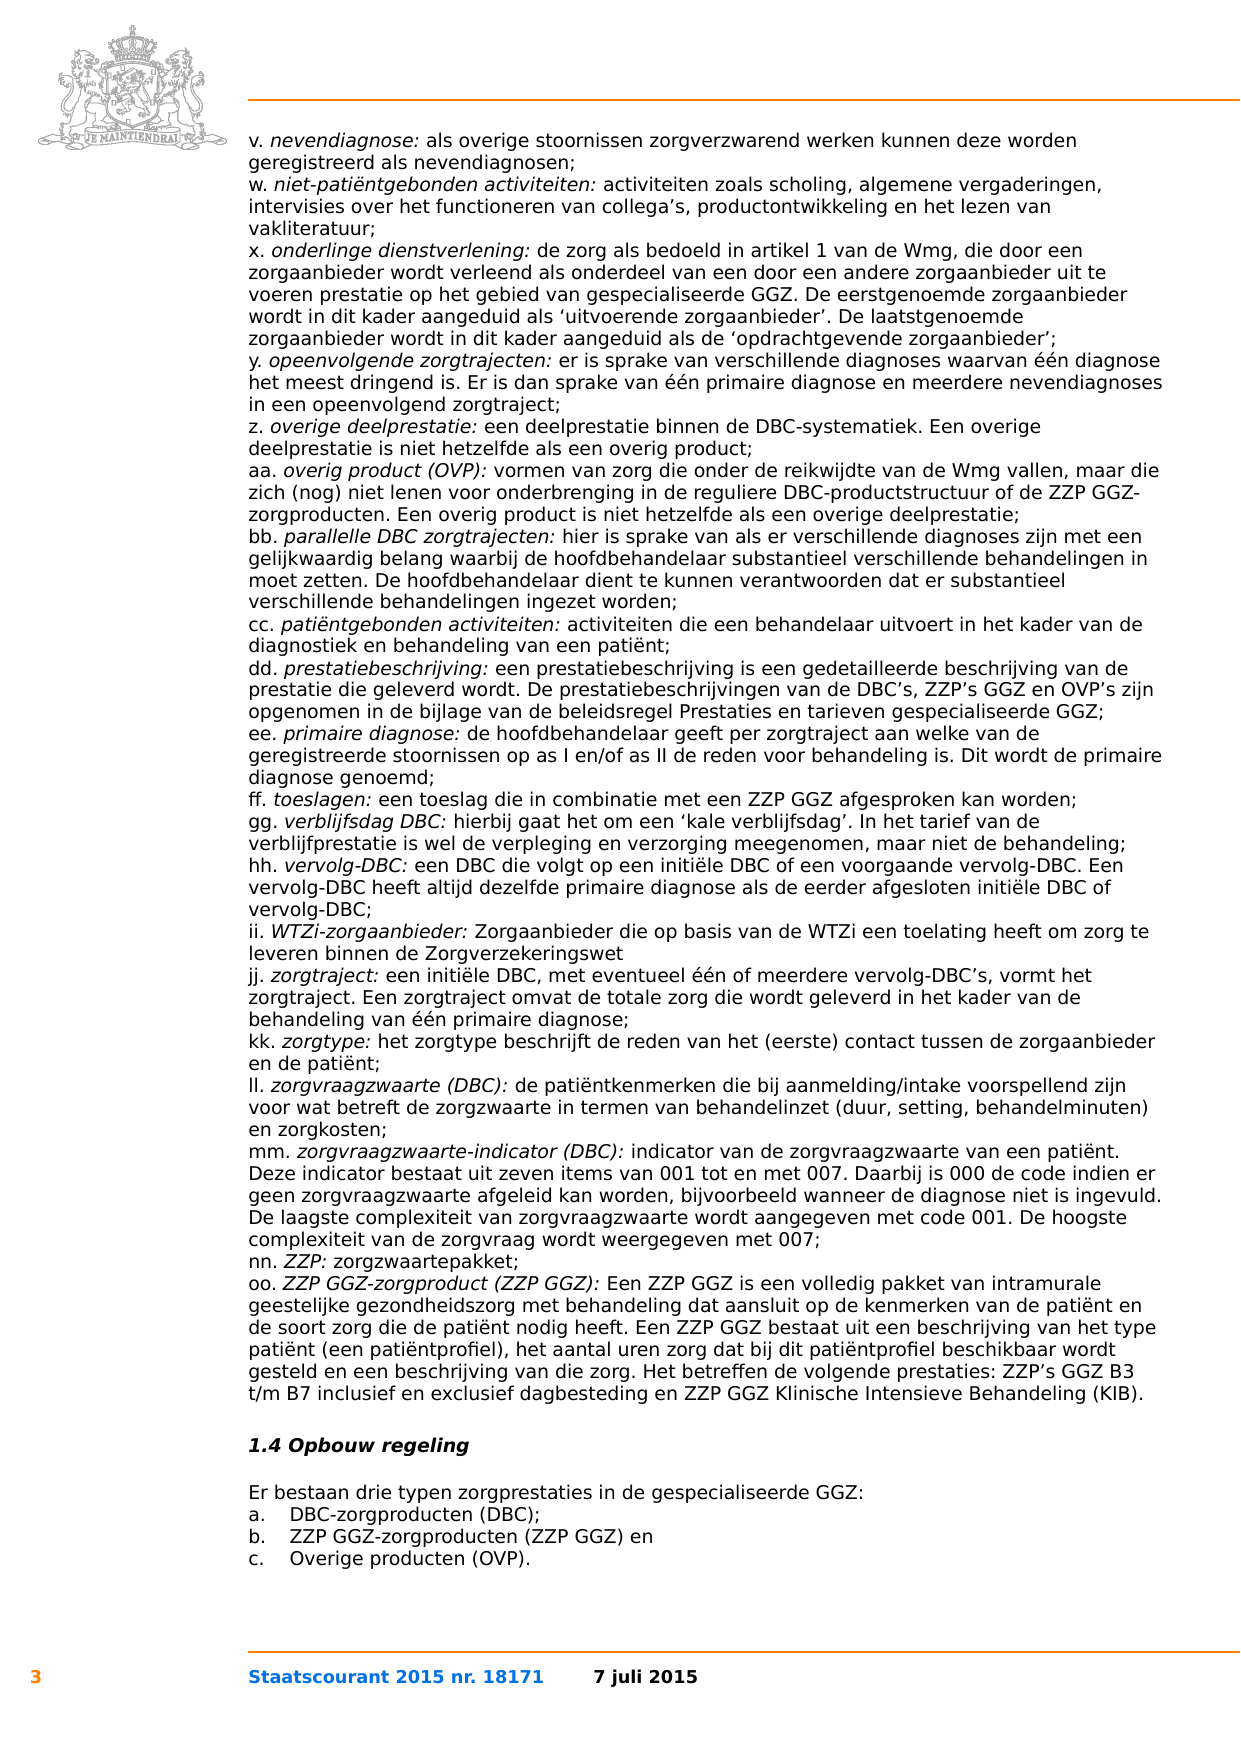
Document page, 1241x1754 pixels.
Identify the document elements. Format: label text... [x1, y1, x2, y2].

text Er bestaan drie typen zorgprestaties in de gespecialiseerde GGZ: [248, 1482, 1163, 1504]
text ff. toeslagen: een toeslag die in combinatie met een ZZP GGZ afgesproken kan worden; [248, 789, 1163, 811]
text nn. ZZP: zorgzwaartepakket; [248, 1251, 1163, 1273]
subtitle 1.4 Opbouw regeling [248, 1435, 1163, 1457]
text x. onderlinge dienstverlening: de zorg als bedoeld in artikel 1 van de Wmg, die door een zorgaanbieder wordt verleend als onderdeel van een door een andere zorgaanbieder uit te voeren prestatie op het gebied van gespecialiseerde GGZ. De eerstgenoemde zorgaanbieder wordt in dit kader aangeduid als ‘uitvoerende zorgaanbieder’. De laatstgenoemde zorgaanbieder wordt in dit kader aangeduid als de ‘opdrachtgevende zorgaanbieder’; [248, 240, 1163, 350]
text ii. WTZi-zorgaanbieder: Zorgaanbieder die op basis van de WTZi een toelating heeft om zorg te leveren binnen de Zorgverzekeringswet [248, 921, 1163, 965]
text dd. prestatiebeschrijving: een prestatiebeschrijving is een gedetailleerde beschrijving van de prestatie die geleverd wordt. De prestatiebeschrijvingen van de DBC’s, ZZP’s GGZ en OVP’s zijn opgenomen in de bijlage van de beleidsregel Prestaties en tarieven gespecialiseerde GGZ; [248, 657, 1163, 723]
text kk. zorgtype: het zorgtype beschrijft de reden van het (eerste) contact tussen de zorgaanbieder en de patiënt; [248, 1031, 1163, 1075]
text hh. vervolg-DBC: een DBC die volgt op een initiële DBC of een voorgaande vervolg-DBC. Een vervolg-DBC heeft altijd dezelfde primaire diagnose als de eerder afgesloten initiële DBC of vervolg-DBC; [248, 855, 1163, 921]
text gg. verblijfsdag DBC: hierbij gaat het om een ‘kale verblijfsdag’. In het tarief van de verblijfprestatie is wel de verpleging en verzorging meegenomen, maar niet de behandeling; [248, 811, 1163, 855]
text mm. zorgvraagzwaarte-indicator (DBC): indicator van de zorgvraagzwaarte van een patiënt. Deze indicator bestaat uit zeven items van 001 tot en met 007. Daarbij is 000 de code indien er geen zorgvraagzwaarte afgeleid kan worden, bijvoorbeeld wanneer de diagnose niet is ingevuld. De laagste complexiteit van zorgvraagzwaarte wordt aangegeven met code 001. De hoogste complexiteit van de zorgvraag wordt weergegeven met 007; [248, 1141, 1163, 1251]
text cc. patiëntgebonden activiteiten: activiteiten die een behandelaar uitvoert in het kader van de diagnostiek en behandeling van een patiënt; [248, 613, 1163, 657]
picture [38, 25, 227, 150]
text c. Overige producten (OVP). [248, 1548, 1163, 1569]
text oo. ZZP GGZ-zorgproduct (ZZP GGZ): Een ZZP GGZ is een volledig pakket van intramurale geestelijke gezondheidszorg met behandeling dat aansluit op de kenmerken van de patiënt en de soort zorg die de patiënt nodig heeft. Een ZZP GGZ bestaat uit een beschrijving van het type patiënt (een patiëntprofiel), het aantal uren zorg dat bij dit patiëntprofiel beschikbaar wordt gesteld en een beschrijving van die zorg. Het betreffen de volgende prestaties: ZZP’s GGZ B3 t/m B7 inclusief en exclusief dagbesteding en ZZP GGZ Klinische Intensieve Behandeling (KIB). [248, 1273, 1163, 1405]
text aa. overig product (OVP): vormen van zorg die onder de reikwijdte van de Wmg vallen, maar die zich (nog) niet lenen voor onderbrenging in de reguliere DBC-productstructuur of de ZZP GGZ-zorgproducten. Een overig product is niet hetzelfde als een overige deelprestatie; [248, 459, 1163, 526]
text ee. primaire diagnose: de hoofdbehandelaar geeft per zorgtraject aan welke van de geregistreerde stoornissen op as I en/of as II de reden voor behandeling is. Dit wordt de primaire diagnose genoemd; [248, 723, 1163, 789]
text z. overige deelprestatie: een deelprestatie binnen de DBC-systematiek. Een overige deelprestatie is niet hetzelfde als een overig product; [248, 416, 1163, 459]
text bb. parallelle DBC zorgtrajecten: hier is sprake van als er verschillende diagnoses zijn met een gelijkwaardig belang waarbij de hoofdbehandelaar substantieel verschillende behandelingen in moet zetten. De hoofdbehandelaar dient te kunnen verantwoorden dat er substantieel verschillende behandelingen ingezet worden; [248, 526, 1163, 613]
text jj. zorgtraject: een initiële DBC, met eventueel één of meerdere vervolg-DBC’s, vormt het zorgtraject. Een zorgtraject omvat de totale zorg die wordt geleverd in het kader van de behandeling van één primaire diagnose; [248, 965, 1163, 1031]
text a. DBC-zorgproducten (DBC); [248, 1504, 1163, 1526]
text w. niet-patiëntgebonden activiteiten: activiteiten zoals scholing, algemene vergaderingen, intervisies over het functioneren van collega’s, productontwikkeling en het lezen van vakliteratuur; [248, 174, 1163, 240]
text v. nevendiagnose: als overige stoornissen zorgverzwarend werken kunnen deze worden geregistreerd als nevendiagnosen; [248, 130, 1163, 174]
text b. ZZP GGZ-zorgproducten (ZZP GGZ) en [248, 1526, 1163, 1548]
text y. opeenvolgende zorgtrajecten: er is sprake van verschillende diagnoses waarvan één diagnose het meest dringend is. Er is dan sprake van één primaire diagnose en meerdere nevendiagnoses in een opeenvolgend zorgtraject; [248, 350, 1163, 416]
text ll. zorgvraagzwaarte (DBC): de patiëntkenmerken die bij aanmelding/intake voorspellend zijn voor wat betreft de zorgzwaarte in termen van behandelinzet (duur, setting, behandelminuten) en zorgkosten; [248, 1075, 1163, 1141]
